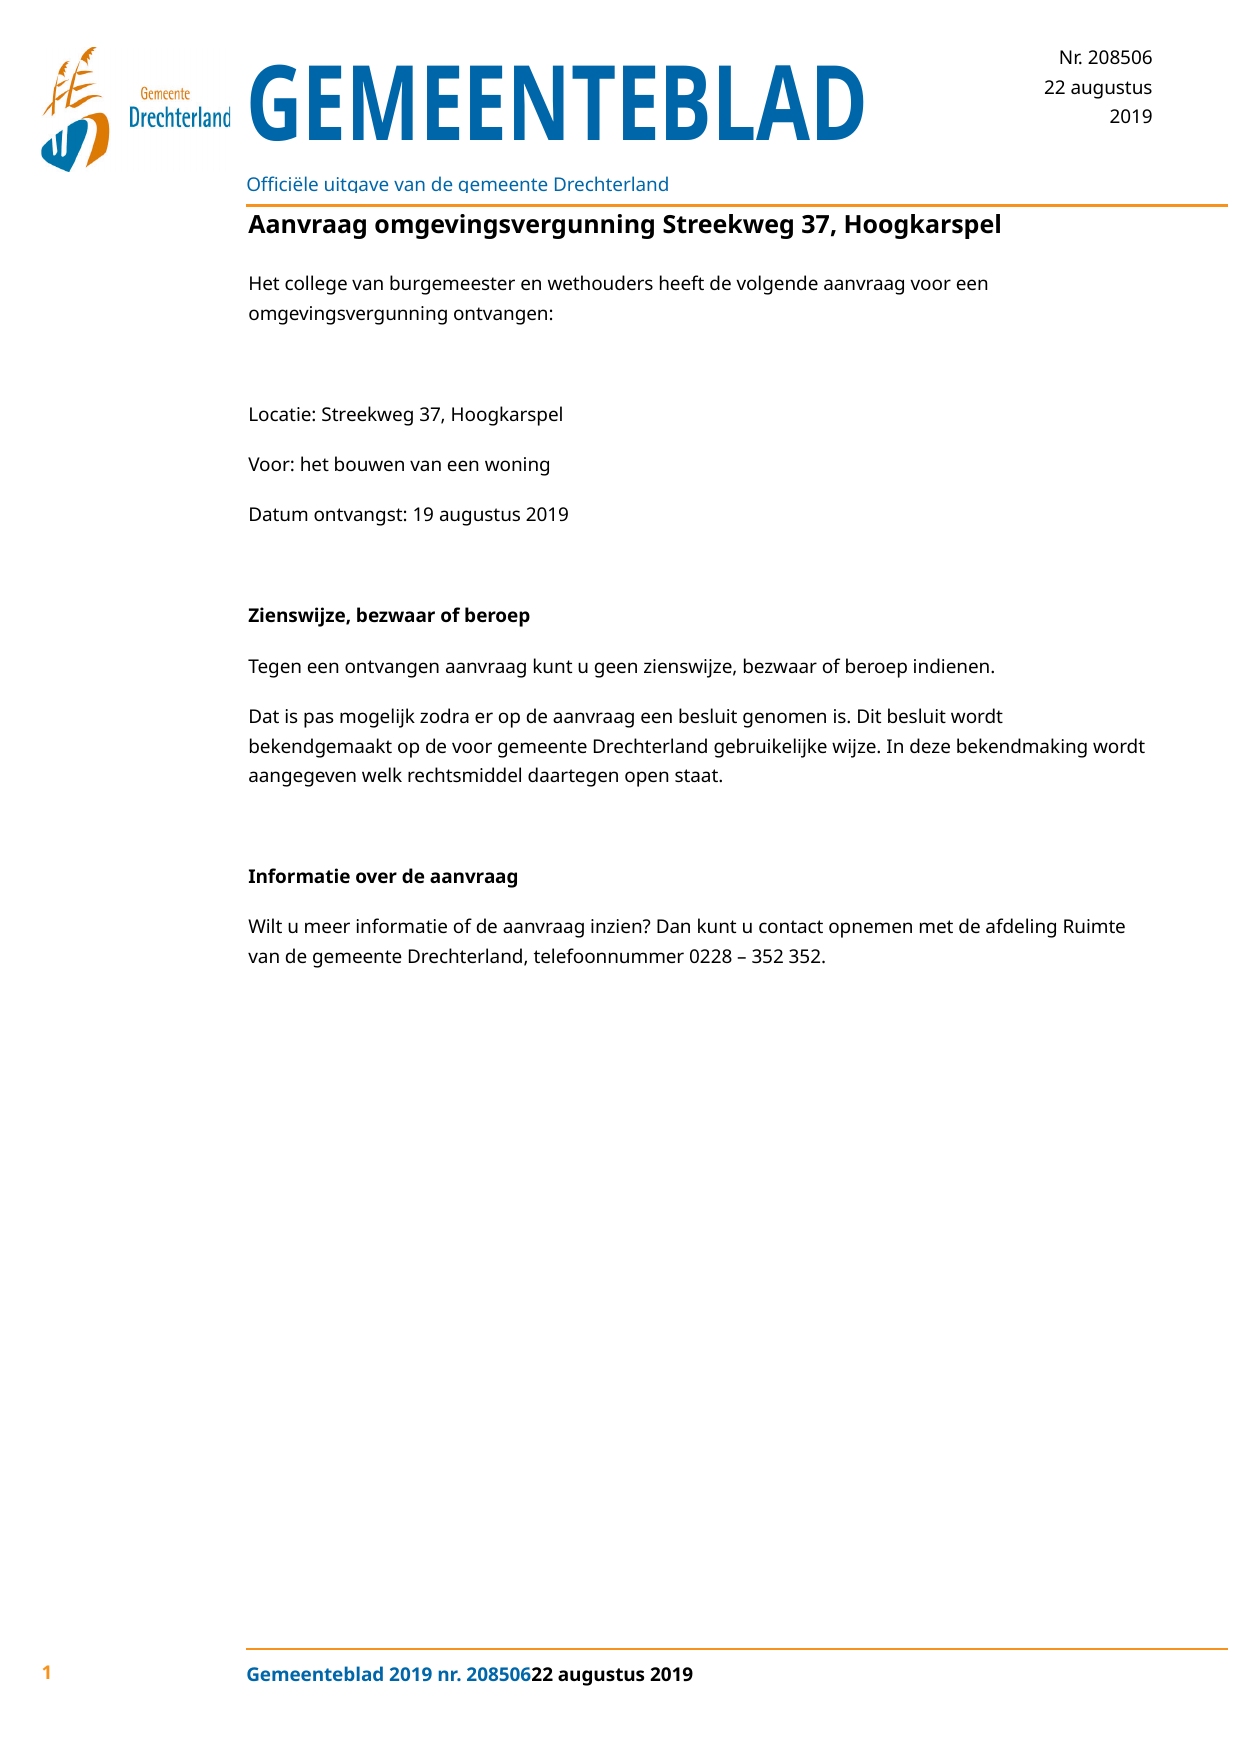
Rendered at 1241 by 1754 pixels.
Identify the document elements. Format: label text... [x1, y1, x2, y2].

text Wilt u meer informatie of de aanvraag inzien? Dan kunt u contact opnemen met de afdeling Ruimte van de gemeente Drechterland, telefoonnummer 0228 – 352 352. [248, 914, 1152, 969]
text Aanvraag omgevingsvergunning Streekweg 37, Hoogkarspel [248, 207, 1152, 241]
text Tegen een ontvangen aanvraag kunt u geen zienswijze, bezwaar of beroep indienen. [248, 653, 1152, 678]
picture [226, 115, 231, 124]
text Voor: het bouwen van een woning [248, 451, 1152, 477]
text Datum ontvangst: 19 augustus 2019 [248, 502, 1152, 527]
text Locatie: Streekweg 37, Hoogkarspel [248, 401, 1152, 426]
text Dat is pas mogelijk zodra er op de aanvraag een besluit genomen is. Dit besluit wordt bekendgemaakt op de voor gemeente Drechterland gebruikelijke wijze. In deze bekendmaking wordt aangegeven welk rechtsmiddel daartegen open staat. [248, 703, 1152, 788]
text Informatie over de aanvraag [248, 863, 1152, 889]
text Het college van burgemeester en wethouders heeft de volgende aanvraag voor een omgevingsvergunning ontvangen: [248, 270, 1152, 326]
picture [41, 47, 231, 172]
picture [41, 158, 64, 172]
text Zienswijze, bezwaar of beroep [248, 602, 1152, 628]
